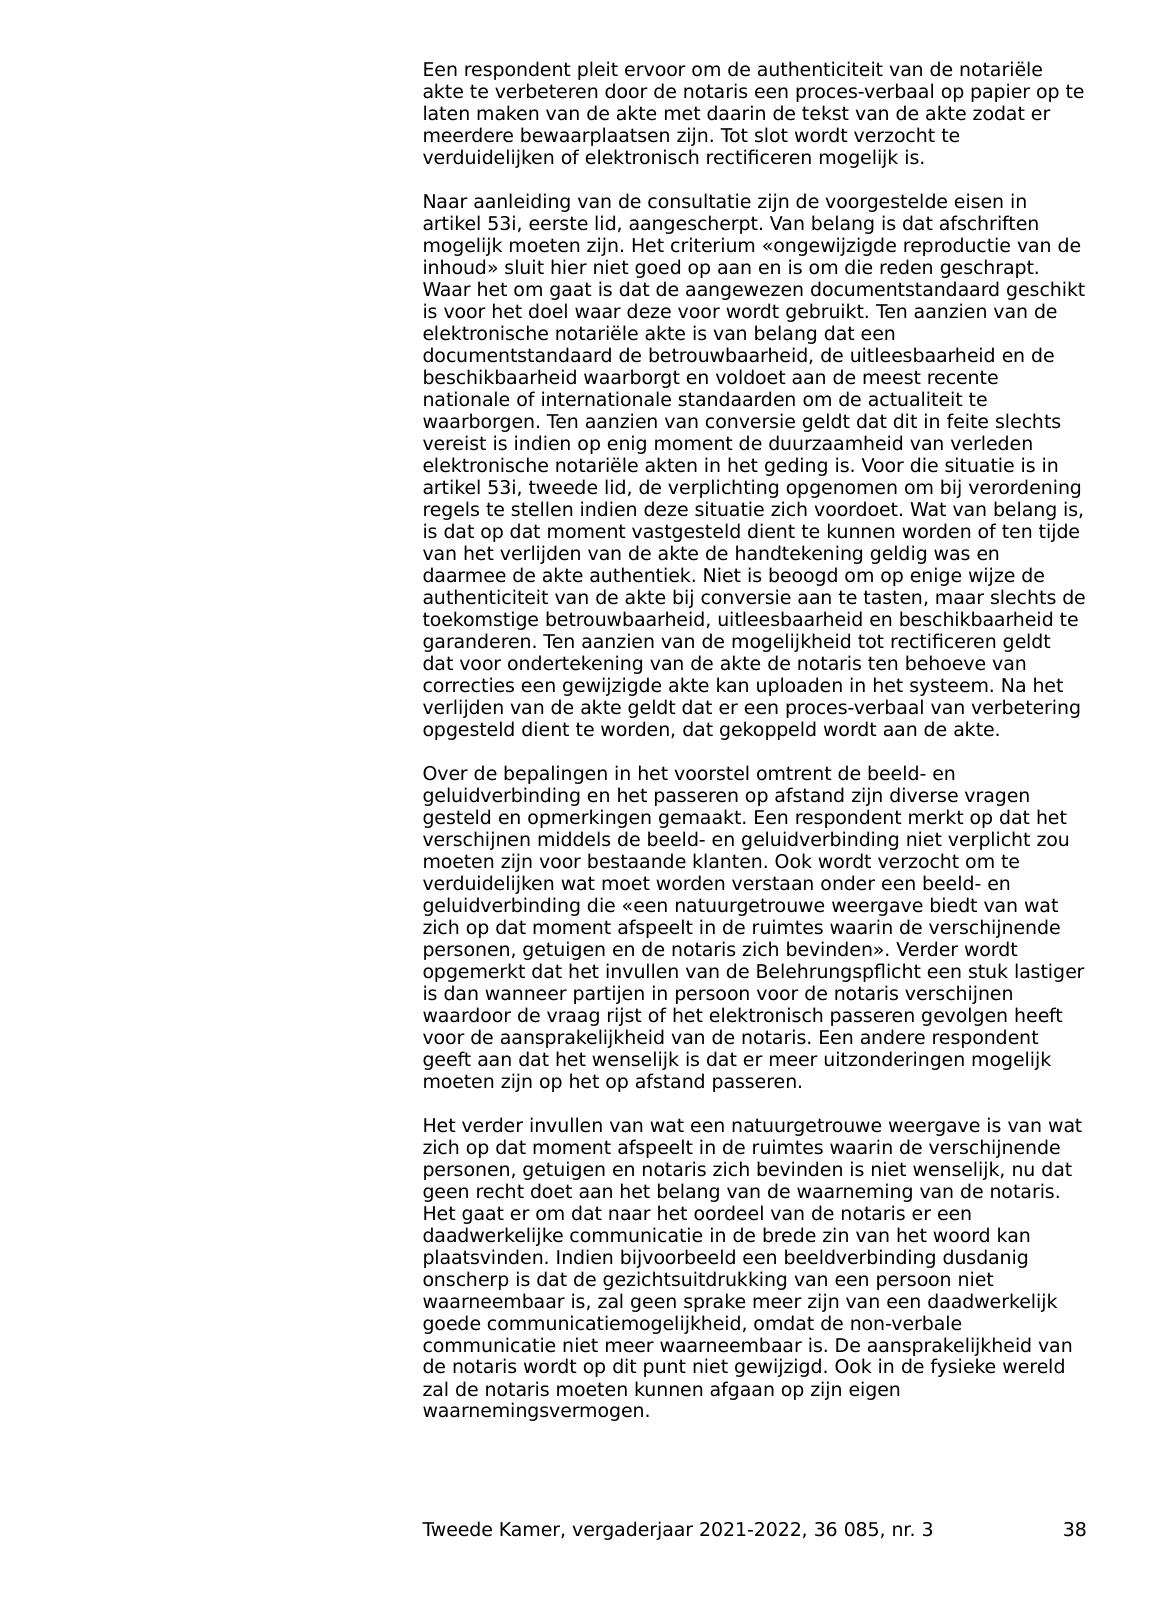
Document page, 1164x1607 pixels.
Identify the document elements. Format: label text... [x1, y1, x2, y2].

text Een respondent pleit ervoor om de authenticiteit van de notariële akte te verbeteren door de notaris een proces-verbaal op papier op te laten maken van de akte met daarin de tekst van de akte zodat er meerdere bewaarplaatsen zijn. Tot slot wordt verzocht te verduidelijken of elektronisch rectificeren mogelijk is. [422, 59, 1087, 169]
text Over de bepalingen in het voorstel omtrent de beeld- en geluidverbinding en het passeren op afstand zijn diverse vragen gesteld en opmerkingen gemaakt. Een respondent merkt op dat het verschijnen middels de beeld- en geluidverbinding niet verplicht zou moeten zijn voor bestaande klanten. Ook wordt verzocht om te verduidelijken wat moet worden verstaan onder een beeld- en geluidverbinding die «een natuurgetrouwe weergave biedt van wat zich op dat moment afspeelt in de ruimtes waarin de verschijnende personen, getuigen en de notaris zich bevinden». Verder wordt opgemerkt dat het invullen van de Belehrungspflicht een stuk lastiger is dan wanneer partijen in persoon voor de notaris verschijnen waardoor de vraag rijst of het elektronisch passeren gevolgen heeft voor de aansprakelijkheid van de notaris. Een andere respondent geeft aan dat het wenselijk is dat er meer uitzonderingen mogelijk moeten zijn op het op afstand passeren. [422, 763, 1087, 1092]
text Het verder invullen van wat een natuurgetrouwe weergave is van wat zich op dat moment afspeelt in de ruimtes waarin de verschijnende personen, getuigen en notaris zich bevinden is niet wenselijk, nu dat geen recht doet aan het belang van de waarneming van de notaris. Het gaat er om dat naar het oordeel van de notaris er een daadwerkelijke communicatie in de brede zin van het woord kan plaatsvinden. Indien bijvoorbeeld een beeldverbinding dusdanig onscherp is dat de gezichtsuitdrukking van een persoon niet waarneembaar is, zal geen sprake meer zijn van een daadwerkelijk goede communicatiemogelijkheid, omdat de non-verbale communicatie niet meer waarneembaar is. De aansprakelijkheid van de notaris wordt op dit punt niet gewijzigd. Ook in de fysieke wereld zal de notaris moeten kunnen afgaan op zijn eigen waarnemingsvermogen. [422, 1115, 1087, 1422]
text Naar aanleiding van de consultatie zijn de voorgestelde eisen in artikel 53i, eerste lid, aangescherpt. Van belang is dat afschriften mogelijk moeten zijn. Het criterium «ongewijzigde reproductie van de inhoud» sluit hier niet goed op aan en is om die reden geschrapt. Waar het om gaat is dat de aangewezen documentstandaard geschikt is voor het doel waar deze voor wordt gebruikt. Ten aanzien van de elektronische notariële akte is van belang dat een documentstandaard de betrouwbaarheid, de uitleesbaarheid en de beschikbaarheid waarborgt en voldoet aan de meest recente nationale of internationale standaarden om de actualiteit te waarborgen. Ten aanzien van conversie geldt dat dit in feite slechts vereist is indien op enig moment de duurzaamheid van verleden elektronische notariële akten in het geding is. Voor die situatie is in artikel 53i, tweede lid, de verplichting opgenomen om bij verordening regels te stellen indien deze situatie zich voordoet. Wat van belang is, is dat op dat moment vastgesteld dient te kunnen worden of ten tijde van het verlijden van de akte de handtekening geldig was en daarmee de akte authentiek. Niet is beoogd om op enige wijze de authenticiteit van de akte bij conversie aan te tasten, maar slechts de toekomstige betrouwbaarheid, uitleesbaarheid en beschikbaarheid te garanderen. Ten aanzien van de mogelijkheid tot rectificeren geldt dat voor ondertekening van de akte de notaris ten behoeve van correcties een gewijzigde akte kan uploaden in het systeem. Na het verlijden van de akte geldt dat er een proces-verbaal van verbetering opgesteld dient te worden, dat gekoppeld wordt aan de akte. [422, 191, 1087, 741]
